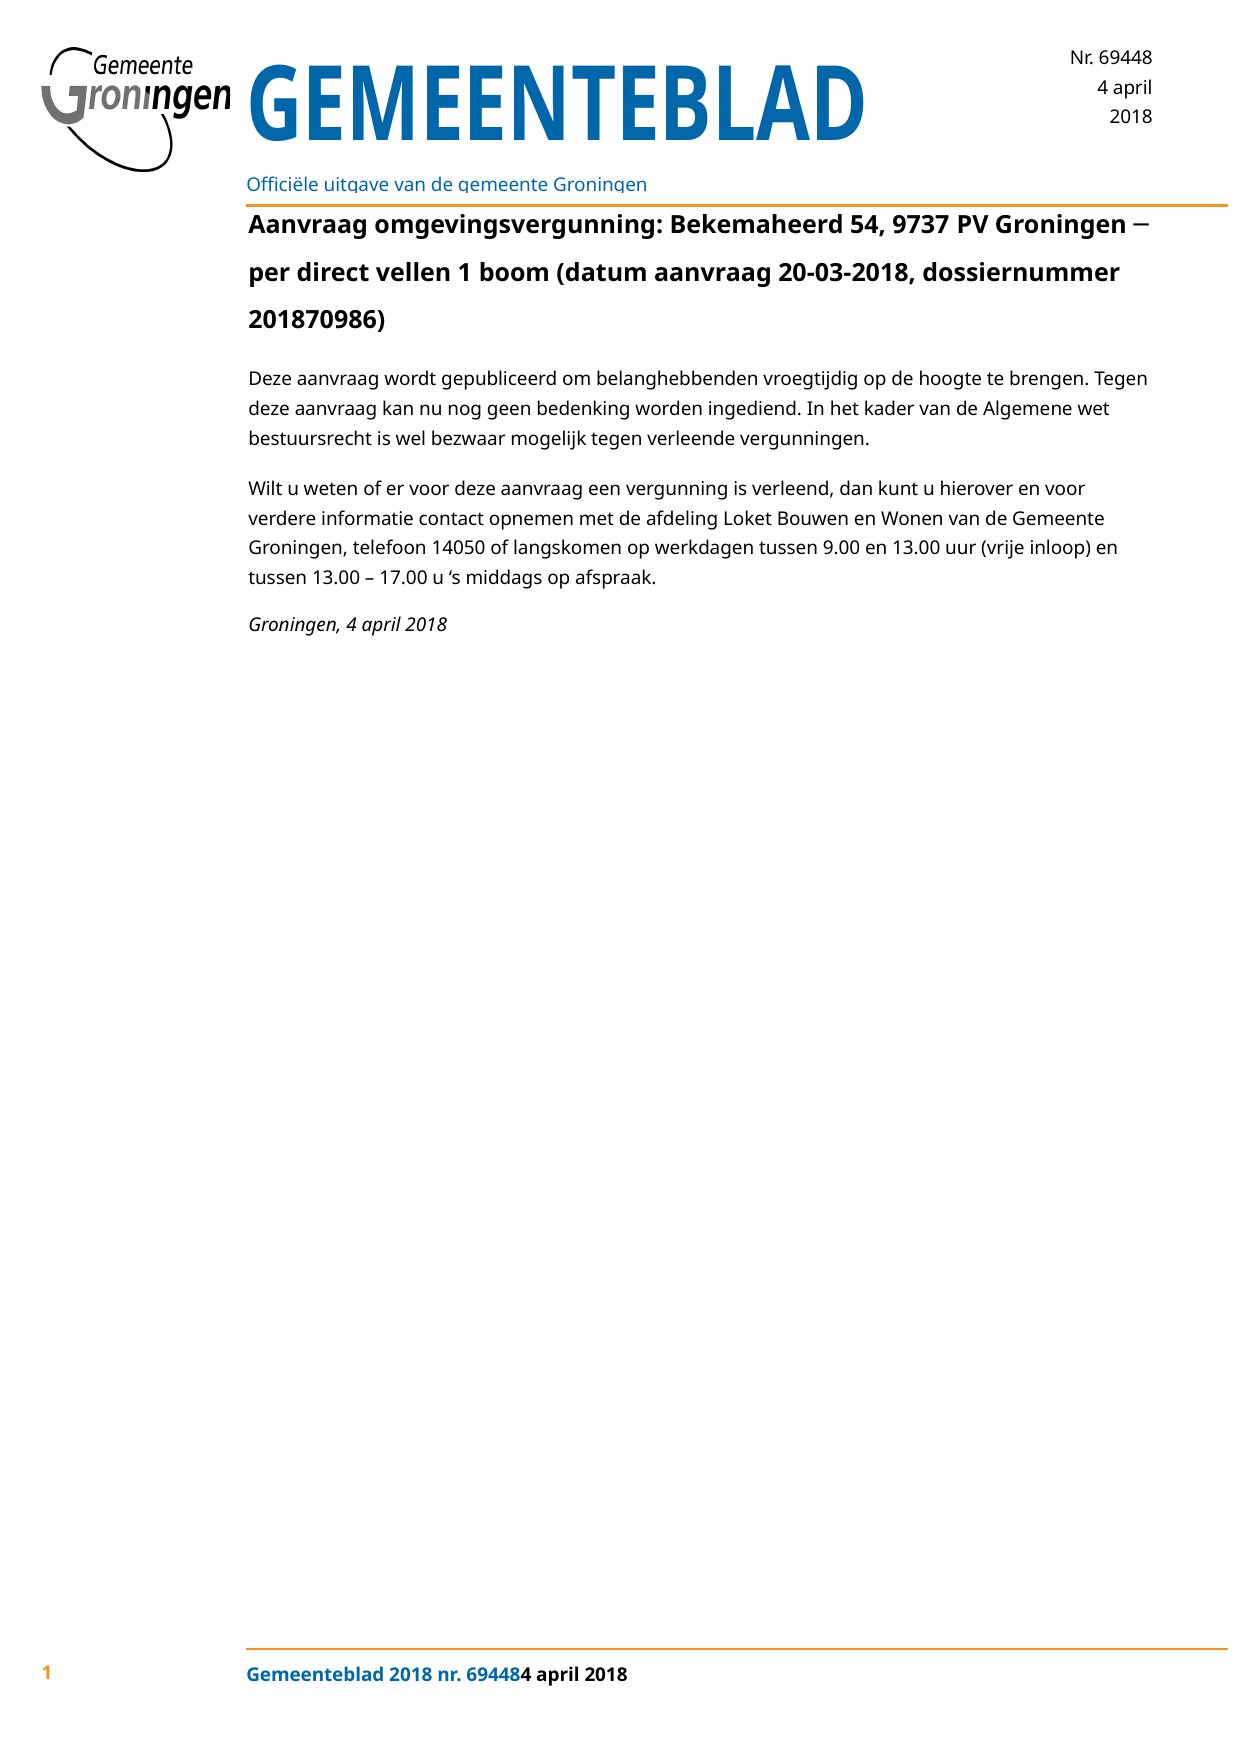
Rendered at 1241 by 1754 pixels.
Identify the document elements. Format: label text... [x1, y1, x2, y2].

picture [41, 47, 231, 172]
text Deze aanvraag wordt gepubliceerd om belanghebbenden vroegtijdig op de hoogte te brengen. Tegen deze aanvraag kan nu nog geen bedenking worden ingediend. In het kader van de Algemene wet bestuursrecht is wel bezwaar mogelijk tegen verleende vergunningen. [248, 366, 1152, 450]
text Aanvraag omgevingsvergunning: Bekemaheerd 54, 9737 PV Groningen ─ per direct vellen 1 boom (datum aanvraag 20-03-2018, dossiernummer 201870986) [248, 207, 1152, 336]
text Wilt u weten of er voor deze aanvraag een vergunning is verleend, dan kunt u hierover en voor verdere informatie contact opnemen met de afdeling Loket Bouwen en Wonen van de Gemeente Groningen, telefoon 14050 of langskomen op werkdagen tussen 9.00 en 13.00 uur (vrije inloop) en tussen 13.00 – 17.00 u ‘s middags op afspraak. [248, 475, 1152, 589]
text Groningen, 4 april 2018 [248, 612, 1152, 637]
